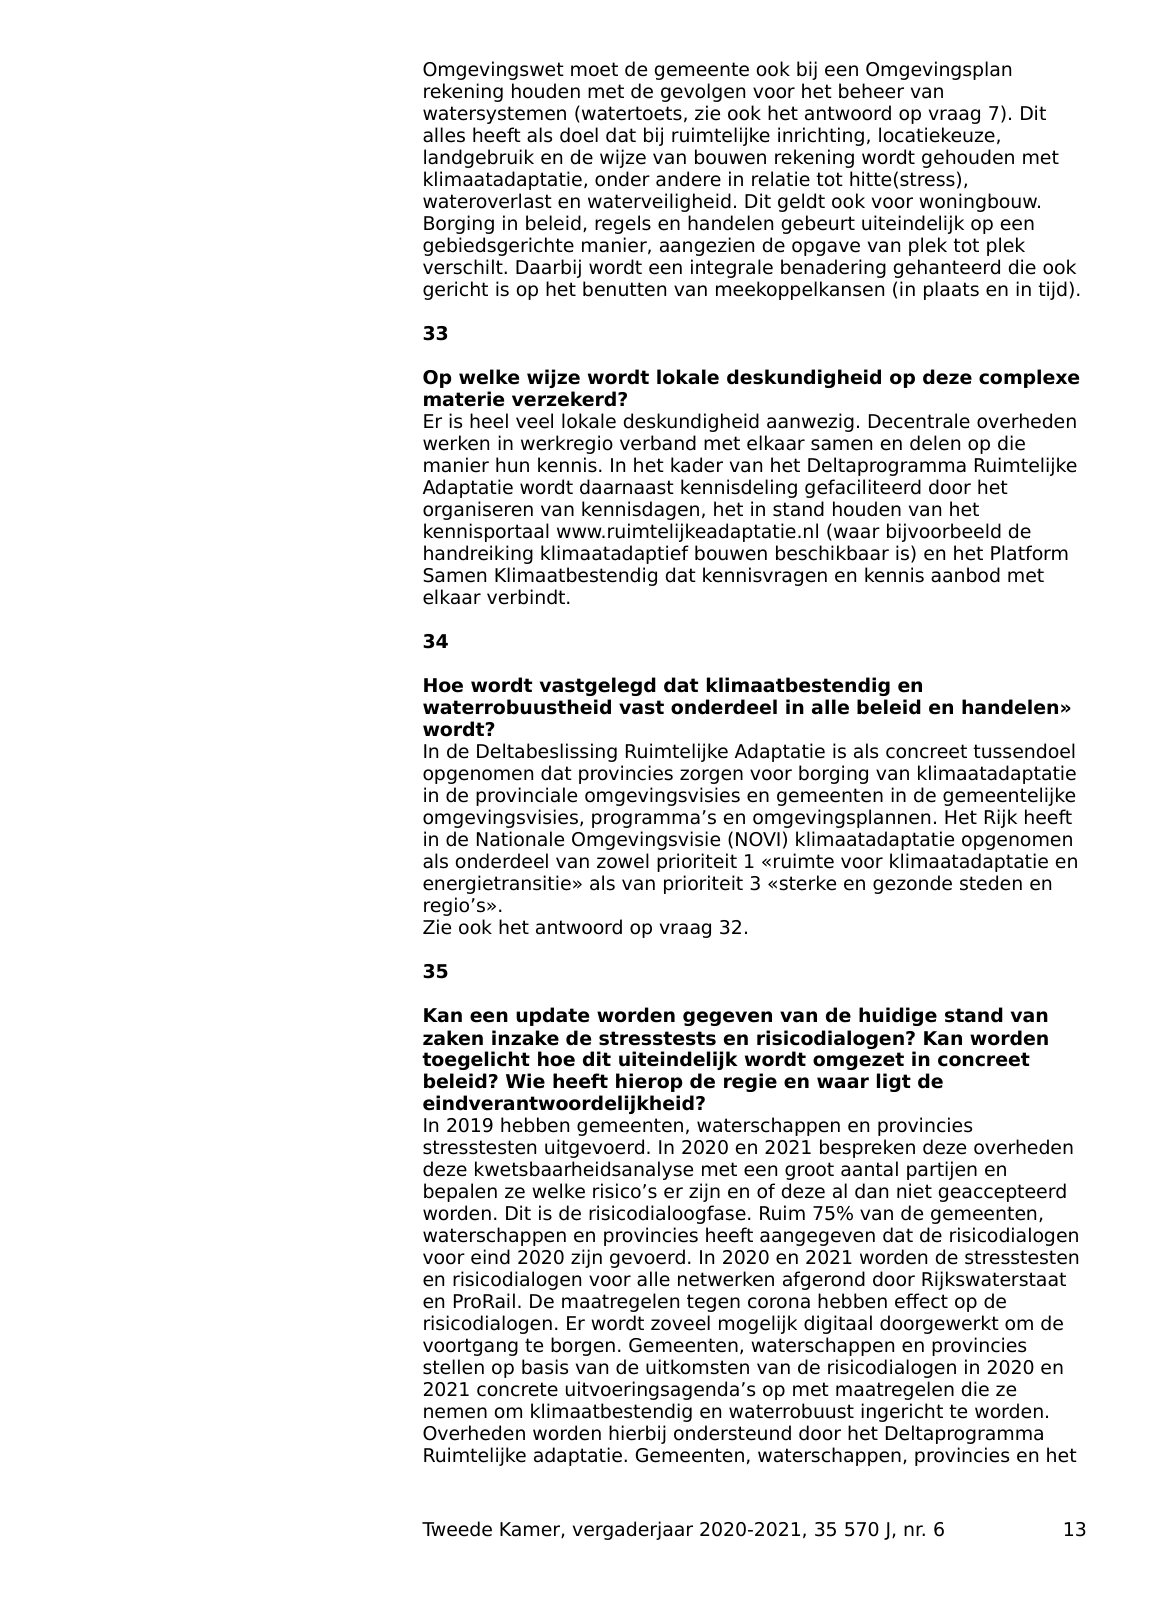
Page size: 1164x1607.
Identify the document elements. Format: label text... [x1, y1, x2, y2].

subtitle 33 [422, 323, 1087, 345]
text Borging in beleid, regels en handelen gebeurt uiteindelijk op een gebiedsgerichte manier, aangezien de opgave van plek tot plek verschilt. Daarbij wordt een integrale benadering gehanteerd die ook gericht is op het benutten van meekoppelkansen (in plaats en in tijd). [422, 213, 1087, 301]
text In 2019 hebben gemeenten, waterschappen en provincies stresstesten uitgevoerd. In 2020 en 2021 bespreken deze overheden deze kwetsbaarheidsanalyse met een groot aantal partijen en bepalen ze welke risico’s er zijn en of deze al dan niet geaccepteerd worden. Dit is de risicodialoogfase. Ruim 75% van de gemeenten, waterschappen en provincies heeft aangegeven dat de risicodialogen voor eind 2020 zijn gevoerd. In 2020 en 2021 worden de stresstesten en risicodialogen voor alle netwerken afgerond door Rijkswaterstaat en ProRail. De maatregelen tegen corona hebben effect op de risicodialogen. Er wordt zoveel mogelijk digitaal doorgewerkt om de voortgang te borgen. Gemeenten, waterschappen en provincies stellen op basis van de uitkomsten van de risicodialogen in 2020 en 2021 concrete uitvoeringsagenda’s op met maatregelen die ze nemen om klimaatbestendig en waterrobuust ingericht te worden. Overheden worden hierbij ondersteund door het Deltaprogramma Ruimtelijke adaptatie. Gemeenten, waterschappen, provincies en het [422, 1115, 1087, 1467]
text Hoe wordt vastgelegd dat klimaatbestendig en waterrobuustheid vast onderdeel in alle beleid en handelen» wordt? [422, 675, 1087, 741]
text Kan een update worden gegeven van de huidige stand van zaken inzake de stresstests en risicodialogen? Kan worden toegelicht hoe dit uiteindelijk wordt omgezet in concreet beleid? Wie heeft hierop de regie en waar ligt de eindverantwoordelijkheid? [422, 1005, 1087, 1115]
text In de Deltabeslissing Ruimtelijke Adaptatie is als concreet tussendoel opgenomen dat provincies zorgen voor borging van klimaatadaptatie in de provinciale omgevingsvisies en gemeenten in de gemeentelijke omgevingsvisies, programma’s en omgevingsplannen. Het Rijk heeft in de Nationale Omgevingsvisie (NOVI) klimaatadaptatie opgenomen als onderdeel van zowel prioriteit 1 «ruimte voor klimaatadaptatie en energietransitie» als van prioriteit 3 «sterke en gezonde steden en regio’s». [422, 741, 1087, 917]
text Omgevingswet moet de gemeente ook bij een Omgevingsplan rekening houden met de gevolgen voor het beheer van watersystemen (watertoets, zie ook het antwoord op vraag 7). Dit alles heeft als doel dat bij ruimtelijke inrichting, locatiekeuze, landgebruik en de wijze van bouwen rekening wordt gehouden met klimaatadaptatie, onder andere in relatie tot hitte(stress), wateroverlast en waterveiligheid. Dit geldt ook voor woningbouw. [422, 59, 1087, 213]
subtitle 34 [422, 631, 1087, 653]
subtitle 35 [422, 961, 1087, 983]
text Er is heel veel lokale deskundigheid aanwezig. Decentrale overheden werken in werkregio verband met elkaar samen en delen op die manier hun kennis. In het kader van het Deltaprogramma Ruimtelijke Adaptatie wordt daarnaast kennisdeling gefaciliteerd door het organiseren van kennisdagen, het in stand houden van het kennisportaal www.ruimtelijkeadaptatie.nl (waar bijvoorbeeld de handreiking klimaatadaptief bouwen beschikbaar is) en het Platform Samen Klimaatbestendig dat kennisvragen en kennis aanbod met elkaar verbindt. [422, 411, 1087, 609]
text Zie ook het antwoord op vraag 32. [422, 917, 1087, 939]
text Op welke wijze wordt lokale deskundigheid op deze complexe materie verzekerd? [422, 367, 1087, 411]
